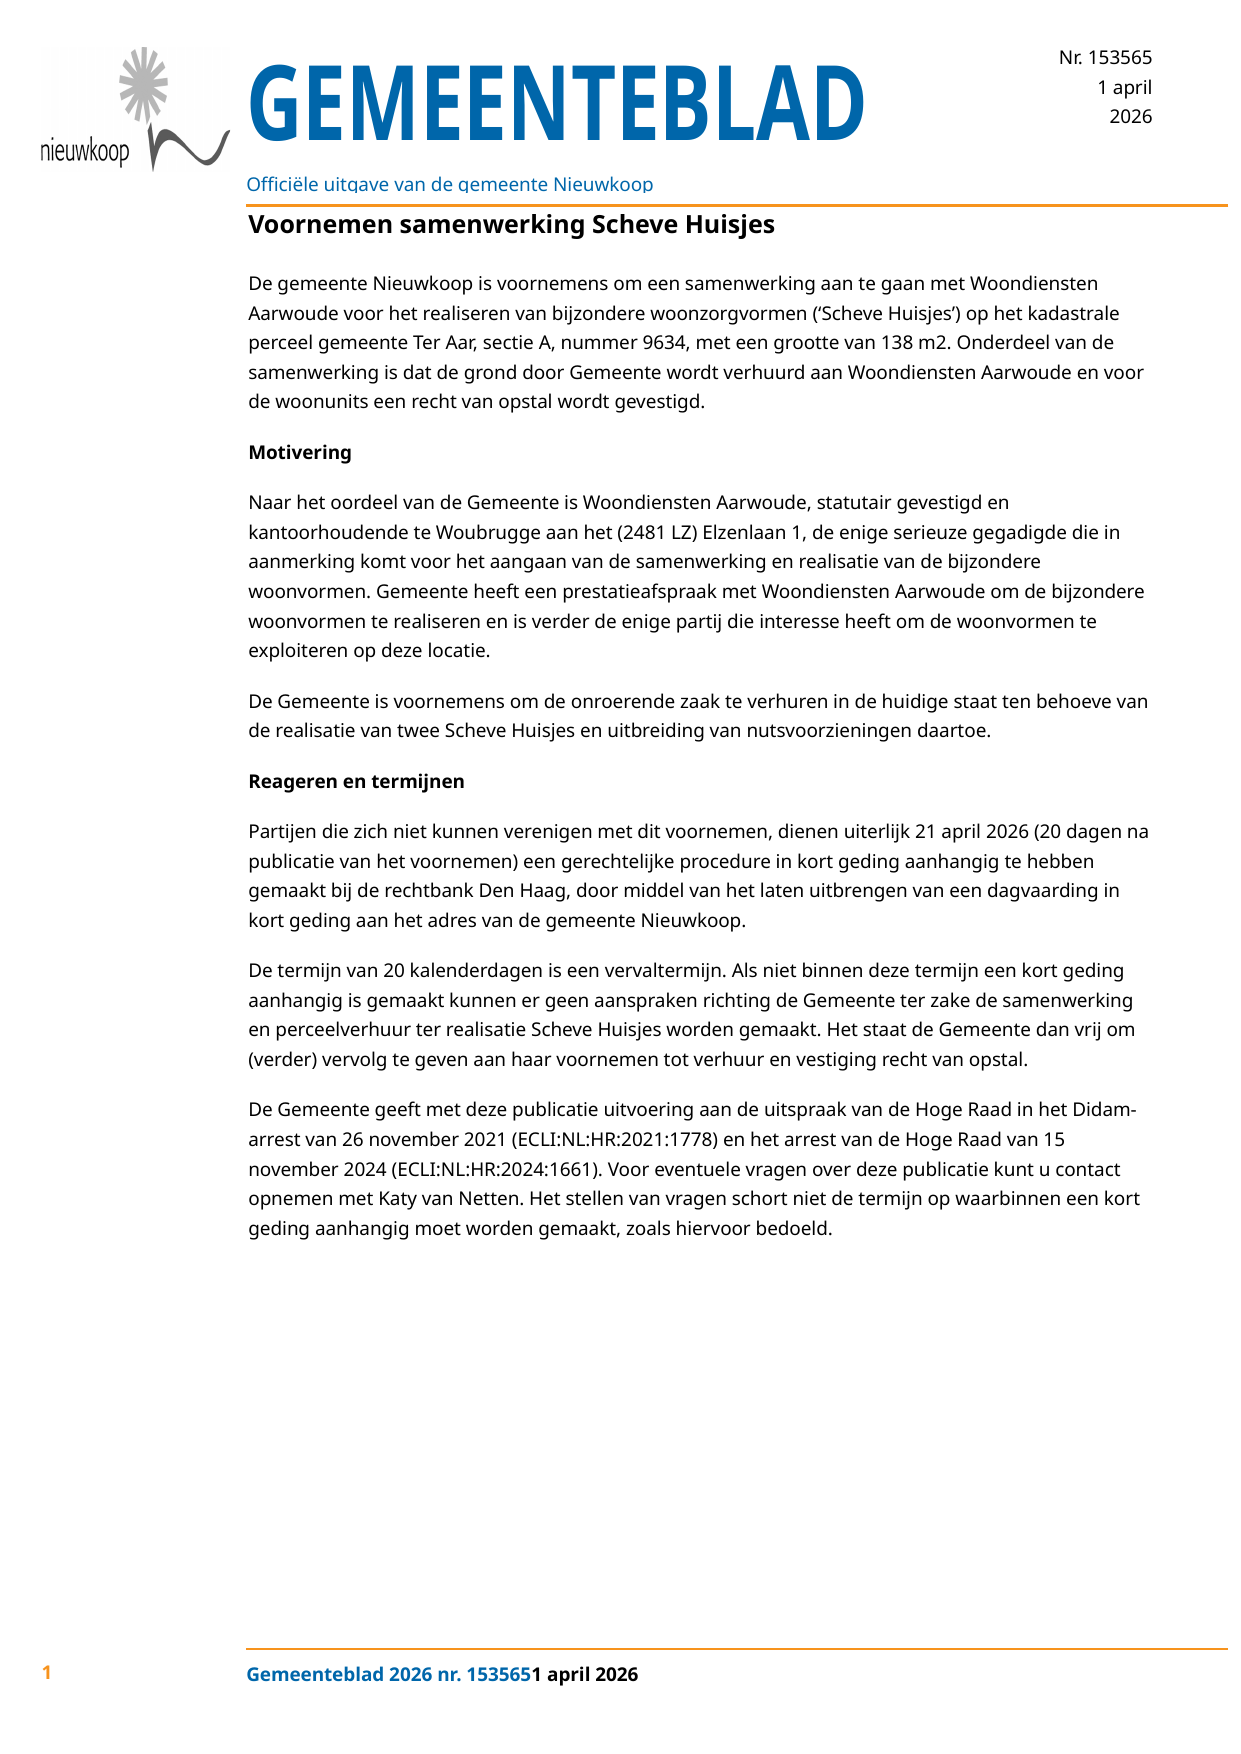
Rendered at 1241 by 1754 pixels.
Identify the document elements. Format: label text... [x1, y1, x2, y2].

text Motivering [248, 439, 1152, 465]
text Partijen die zich niet kunnen verenigen met dit voornemen, dienen uiterlijk 21 april 2026 (20 dagen na publicatie van het voornemen) een gerechtelijke procedure in kort geding aanhangig te hebben gemaakt bij de rechtbank Den Haag, door middel van het laten uitbrengen van een dagvaarding in kort geding aan het adres van de gemeente Nieuwkoop. [248, 818, 1152, 933]
text Voornemen samenwerking Scheve Huisjes [248, 207, 1152, 241]
text De Gemeente geeft met deze publicatie uitvoering aan de uitspraak van de Hoge Raad in het Didam-arrest van 26 november 2021 (ECLI:NL:HR:2021:1778) en het arrest van de Hoge Raad van 15 november 2024 (ECLI:NL:HR:2024:1661). Voor eventuele vragen over deze publicatie kunt u contact opnemen met Katy van Netten. Het stellen van vragen schort niet de termijn op waarbinnen een kort geding aanhangig moet worden gemaakt, zoals hiervoor bedoeld. [248, 1097, 1152, 1241]
text De termijn van 20 kalenderdagen is een vervaltermijn. Als niet binnen deze termijn een kort geding aanhangig is gemaakt kunnen er geen aanspraken richting de Gemeente ter zake de samenwerking en perceelverhuur ter realisatie Scheve Huisjes worden gemaakt. Het staat de Gemeente dan vrij om (verder) vervolg te geven aan haar voornemen tot verhuur en vestiging recht van opstal. [248, 957, 1152, 1072]
text De Gemeente is voornemens om de onroerende zaak te verhuren in de huidige staat ten behoeve van de realisatie van twee Scheve Huisjes en uitbreiding van nutsvoorzieningen daartoe. [248, 688, 1152, 743]
text Reageren en termijnen [248, 768, 1152, 793]
picture [41, 47, 231, 172]
text Naar het oordeel van de Gemeente is Woondiensten Aarwoude, statutair gevestigd en kantoorhoudende te Woubrugge aan het (2481 LZ) Elzenlaan 1, de enige serieuze gegadigde die in aanmerking komt voor het aangaan van de samenwerking en realisatie van de bijzondere woonvormen. Gemeente heeft een prestatieafspraak met Woondiensten Aarwoude om de bijzondere woonvormen te realiseren en is verder de enige partij die interesse heeft om de woonvormen te exploiteren op deze locatie. [248, 489, 1152, 663]
text De gemeente Nieuwkoop is voornemens om een samenwerking aan te gaan met Woondiensten Aarwoude voor het realiseren van bijzondere woonzorgvormen (‘Scheve Huisjes’) op het kadastrale perceel gemeente Ter Aar, sectie A, nummer 9634, met een grootte van 138 m2. Onderdeel van de samenwerking is dat de grond door Gemeente wordt verhuurd aan Woondiensten Aarwoude en voor de woonunits een recht van opstal wordt gevestigd. [248, 270, 1152, 414]
